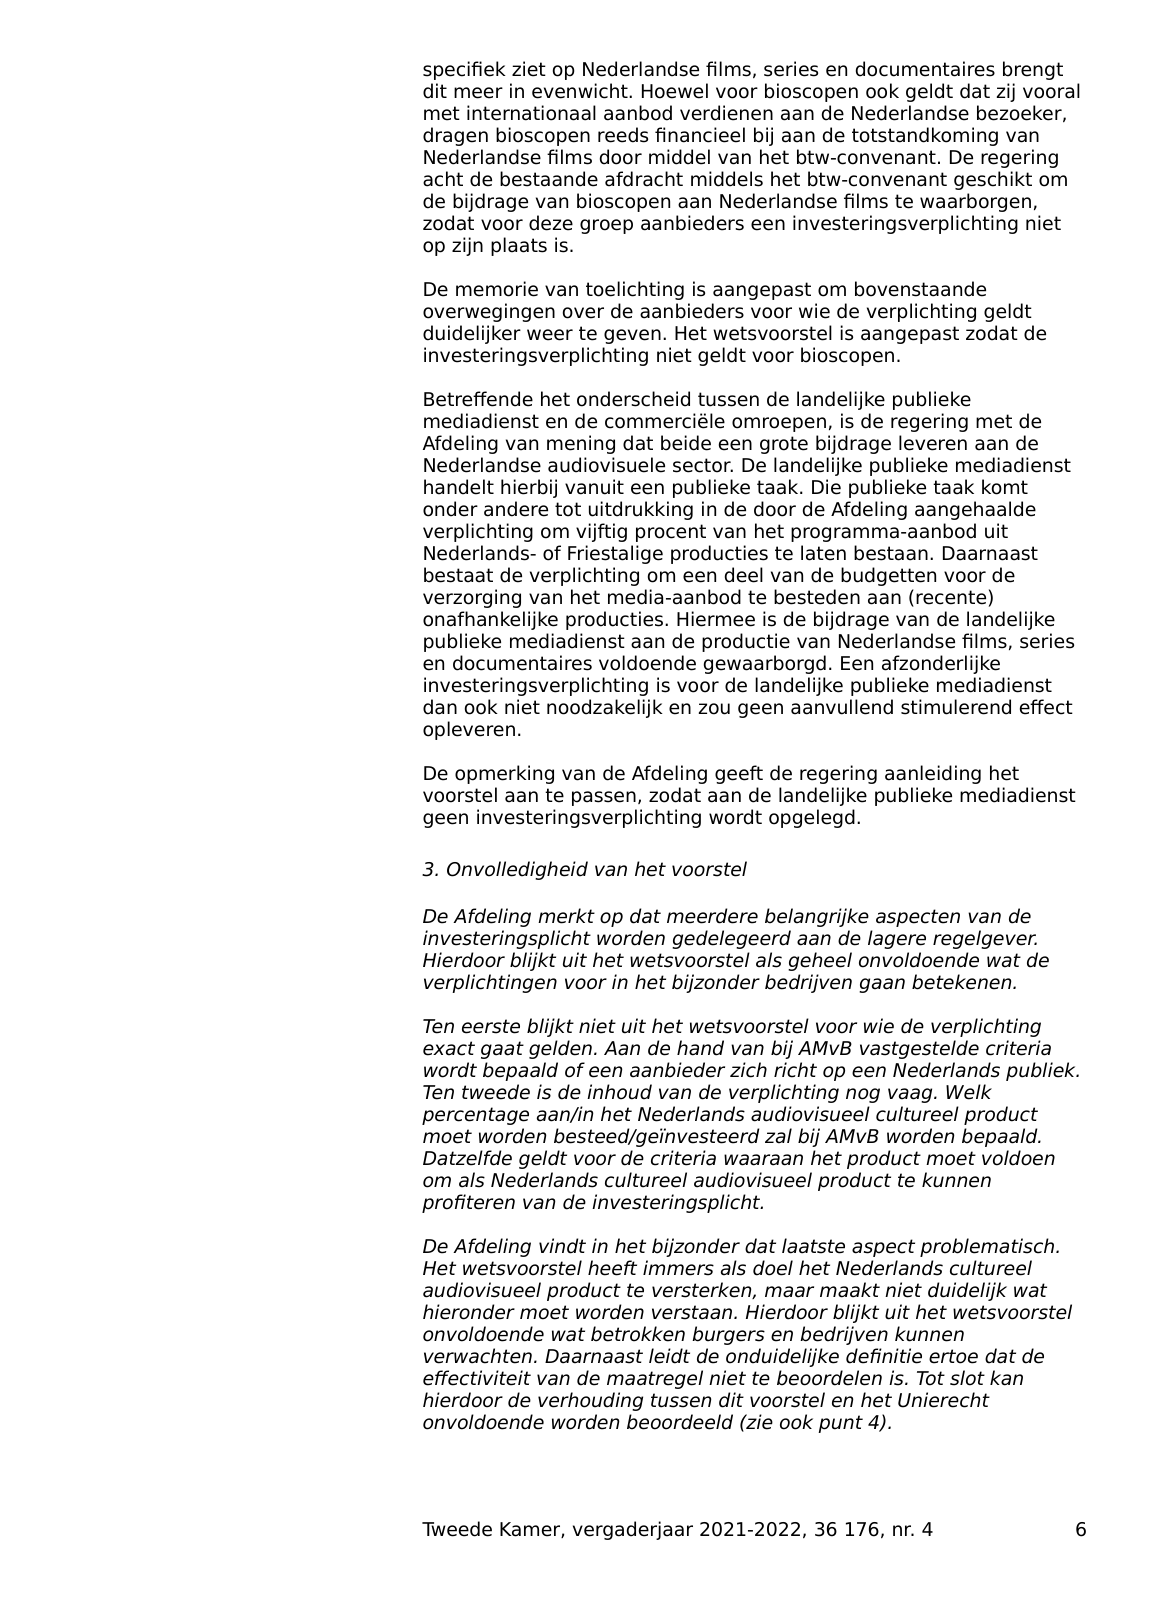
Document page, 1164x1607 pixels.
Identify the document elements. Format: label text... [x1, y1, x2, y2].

text De Afdeling vindt in het bijzonder dat laatste aspect problematisch. Het wetsvoorstel heeft immers als doel het Nederlands cultureel audiovisueel product te versterken, maar maakt niet duidelijk wat hieronder moet worden verstaan. Hierdoor blijkt uit het wetsvoorstel onvoldoende wat betrokken burgers en bedrijven kunnen verwachten. Daarnaast leidt de onduidelijke definitie ertoe dat de effectiviteit van de maatregel niet te beoordelen is. Tot slot kan hierdoor de verhouding tussen dit voorstel en het Unierecht onvoldoende worden beoordeeld (zie ook punt 4). [422, 1236, 1087, 1434]
text Ten eerste blijkt niet uit het wetsvoorstel voor wie de verplichting exact gaat gelden. Aan de hand van bij AMvB vastgestelde criteria wordt bepaald of een aanbieder zich richt op een Nederlands publiek. Ten tweede is de inhoud van de verplichting nog vaag. Welk percentage aan/in het Nederlands audiovisueel cultureel product moet worden besteed/geïnvesteerd zal bij AMvB worden bepaald. Datzelfde geldt voor de criteria waaraan het product moet voldoen om als Nederlands cultureel audiovisueel product te kunnen profiteren van de investeringsplicht. [422, 1016, 1087, 1214]
text De memorie van toelichting is aangepast om bovenstaande overwegingen over de aanbieders voor wie de verplichting geldt duidelijker weer te geven. Het wetsvoorstel is aangepast zodat de investeringsverplichting niet geldt voor bioscopen. [422, 279, 1087, 367]
text De Afdeling merkt op dat meerdere belangrijke aspecten van de investeringsplicht worden gedelegeerd aan de lagere regelgever. Hierdoor blijkt uit het wetsvoorstel als geheel onvoldoende wat de verplichtingen voor in het bijzonder bedrijven gaan betekenen. [422, 906, 1087, 994]
text specifiek ziet op Nederlandse films, series en documentaires brengt dit meer in evenwicht. Hoewel voor bioscopen ook geldt dat zij vooral met internationaal aanbod verdienen aan de Nederlandse bezoeker, dragen bioscopen reeds financieel bij aan de totstandkoming van Nederlandse films door middel van het btw-convenant. De regering acht de bestaande afdracht middels het btw-convenant geschikt om de bijdrage van bioscopen aan Nederlandse films te waarborgen, zodat voor deze groep aanbieders een investeringsverplichting niet op zijn plaats is. [422, 59, 1087, 257]
subtitle 3. Onvolledigheid van het voorstel [422, 859, 1087, 881]
text De opmerking van de Afdeling geeft de regering aanleiding het voorstel aan te passen, zodat aan de landelijke publieke mediadienst geen investeringsverplichting wordt opgelegd. [422, 763, 1087, 829]
text Betreffende het onderscheid tussen de landelijke publieke mediadienst en de commerciële omroepen, is de regering met de Afdeling van mening dat beide een grote bijdrage leveren aan de Nederlandse audiovisuele sector. De landelijke publieke mediadienst handelt hierbij vanuit een publieke taak. Die publieke taak komt onder andere tot uitdrukking in de door de Afdeling aangehaalde verplichting om vijftig procent van het programma-aanbod uit Nederlands- of Friestalige producties te laten bestaan. Daarnaast bestaat de verplichting om een deel van de budgetten voor de verzorging van het media-aanbod te besteden aan (recente) onafhankelijke producties. Hiermee is de bijdrage van de landelijke publieke mediadienst aan de productie van Nederlandse films, series en documentaires voldoende gewaarborgd. Een afzonderlijke investeringsverplichting is voor de landelijke publieke mediadienst dan ook niet noodzakelijk en zou geen aanvullend stimulerend effect opleveren. [422, 389, 1087, 741]
